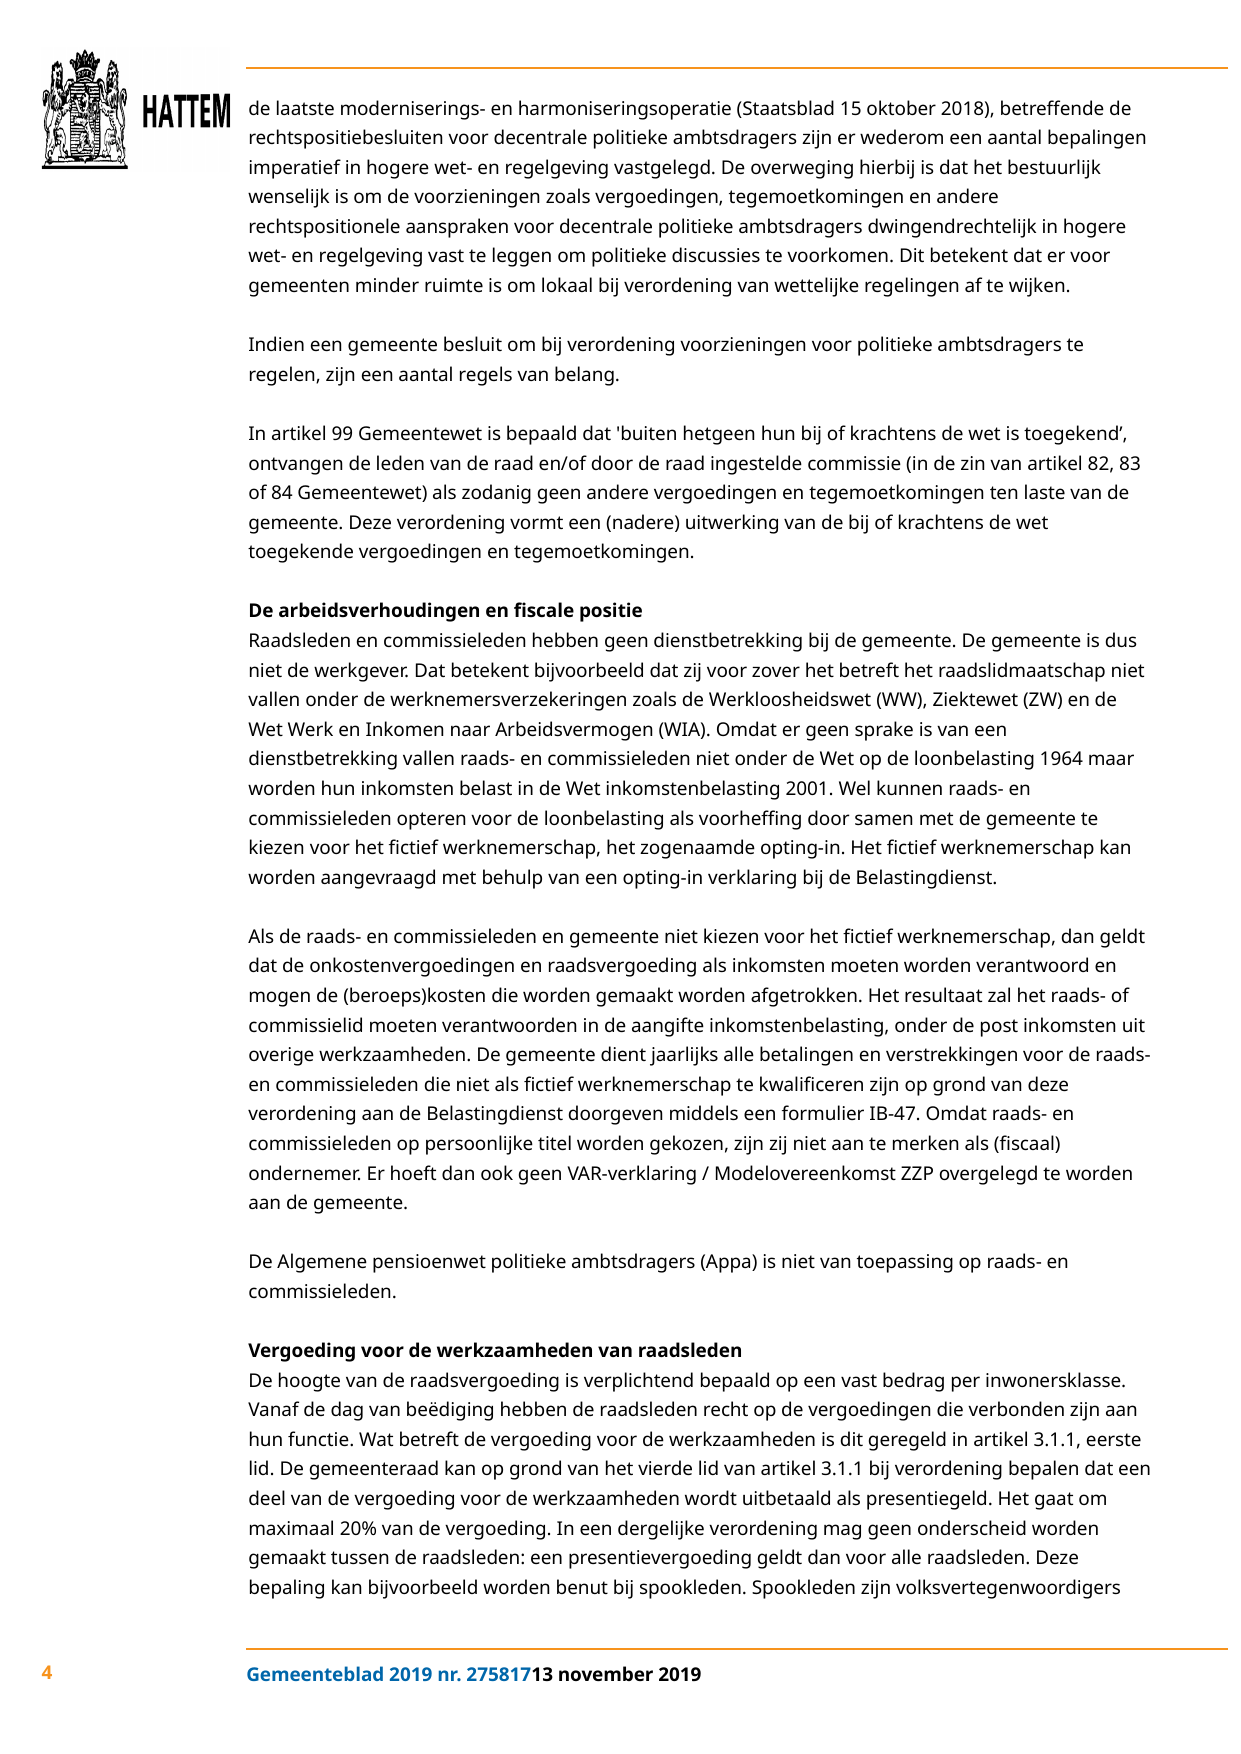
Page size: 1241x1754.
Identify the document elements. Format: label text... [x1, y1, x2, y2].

text De hoogte van de raadsvergoeding is verplichtend bepaald op een vast bedrag per inwonersklasse. Vanaf de dag van beëdiging hebben de raadsleden recht op de vergoedingen die verbonden zijn aan hun functie. Wat betreft de vergoeding voor de werkzaamheden is dit geregeld in artikel 3.1.1, eerste lid. De gemeenteraad kan op grond van het vierde lid van artikel 3.1.1 bij verordening bepalen dat een deel van de vergoeding voor de werkzaamheden wordt uitbetaald als presentiegeld. Het gaat om maximaal 20% van de vergoeding. In een dergelijke verordening mag geen onderscheid worden gemaakt tussen de raadsleden: een presentievergoeding geldt dan voor alle raadsleden. Deze bepaling kan bijvoorbeeld worden benut bij spookleden. Spookleden zijn volksvertegenwoordigers [248, 1367, 1152, 1600]
text Raadsleden en commissieleden hebben geen dienstbetrekking bij de gemeente. De gemeente is dus niet de werkgever. Dat betekent bijvoorbeeld dat zij voor zover het betreft het raadslidmaatschap niet vallen onder de werknemersverzekeringen zoals de Werkloosheidswet (WW), Ziektewet (ZW) en de Wet Werk en Inkomen naar Arbeidsvermogen (WIA). Omdat er geen sprake is van een dienstbetrekking vallen raads- en commissieleden niet onder de Wet op de loonbelasting 1964 maar worden hun inkomsten belast in de Wet inkomstenbelasting 2001. Wel kunnen raads- en commissieleden opteren voor de loonbelasting als voorheffing door samen met de gemeente te kiezen voor het fictief werknemerschap, het zogenaamde opting-in. Het fictief werknemerschap kan worden aangevraagd met behulp van een opting-in verklaring bij de Belastingdienst. [248, 627, 1152, 890]
text Als de raads- en commissieleden en gemeente niet kiezen voor het fictief werknemerschap, dan geldt dat de onkostenvergoedingen en raadsvergoeding als inkomsten moeten worden verantwoord en mogen de (beroeps)kosten die worden gemaakt worden afgetrokken. Het resultaat zal het raads- of commissielid moeten verantwoorden in de aangifte inkomstenbelasting, onder de post inkomsten uit overige werkzaamheden. De gemeente dient jaarlijks alle betalingen en verstrekkingen voor de raads- en commissieleden die niet als fictief werknemerschap te kwalificeren zijn op grond van deze verordening aan de Belastingdienst doorgeven middels een formulier IB-47. Omdat raads- en commissieleden op persoonlijke titel worden gekozen, zijn zij niet aan te merken als (fiscaal) ondernemer. Er hoeft dan ook geen VAR-verklaring / Modelovereenkomst ZZP overgelegd te worden aan de gemeente. [248, 923, 1152, 1215]
text In artikel 99 Gemeentewet is bepaald dat 'buiten hetgeen hun bij of krachtens de wet is toegekend’, ontvangen de leden van de raad en/of door de raad ingestelde commissie (in de zin van artikel 82, 83 of 84 Gemeentewet) als zodanig geen andere vergoedingen en tegemoetkomingen ten laste van de gemeente. Deze verordening vormt een (nadere) uitwerking van de bij of krachtens de wet toegekende vergoedingen en tegemoetkomingen. [248, 420, 1152, 564]
text Indien een gemeente besluit om bij verordening voorzieningen voor politieke ambtsdragers te regelen, zijn een aantal regels van belang. [248, 331, 1152, 387]
text Vergoeding voor de werkzaamheden van raadsleden [248, 1337, 1152, 1363]
text de laatste moderniserings- en harmoniseringsoperatie (Staatsblad 15 oktober 2018), betreffende de rechtspositiebesluiten voor decentrale politieke ambtsdragers zijn er wederom een aantal bepalingen imperatief in hogere wet- en regelgeving vastgelegd. De overweging hierbij is dat het bestuurlijk wenselijk is om de voorzieningen zoals vergoedingen, tegemoetkomingen en andere rechtspositionele aanspraken voor decentrale politieke ambtsdragers dwingendrechtelijk in hogere wet- en regelgeving vast te leggen om politieke discussies te voorkomen. Dit betekent dat er voor gemeenten minder ruimte is om lokaal bij verordening van wettelijke regelingen af te wijken. [248, 95, 1152, 298]
text De Algemene pensioenwet politieke ambtsdragers (Appa) is niet van toepassing op raads- en commissieleden. [248, 1248, 1152, 1304]
picture [41, 47, 231, 172]
text De arbeidsverhoudingen en fiscale positie [248, 598, 1152, 623]
